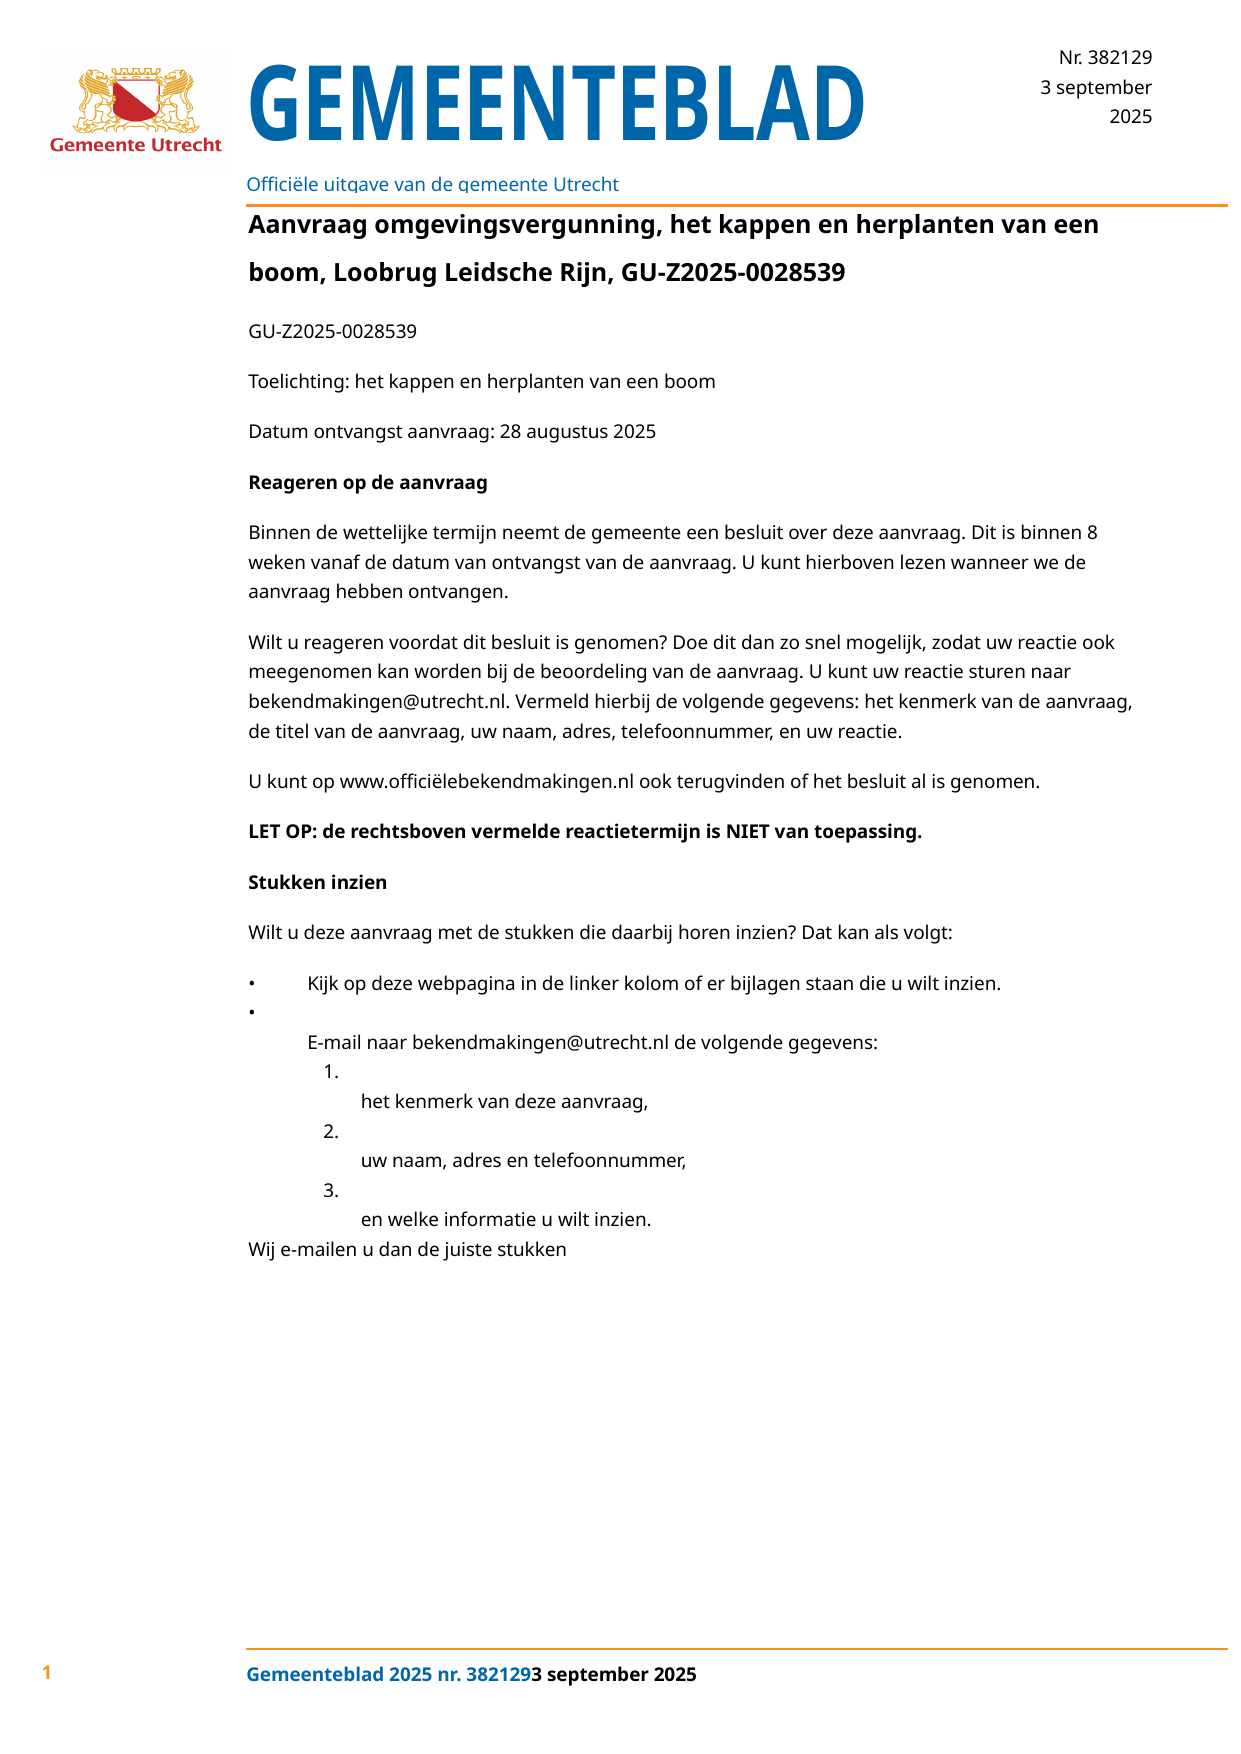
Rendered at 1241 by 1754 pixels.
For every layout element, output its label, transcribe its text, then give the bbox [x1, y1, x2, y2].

list en welke informatie u wilt inzien. [323, 1207, 1152, 1232]
text Wilt u reageren voordat dit besluit is genomen? Doe dit dan zo snel mogelijk, zodat uw reactie ook meegenomen kan worden bij de beoordeling van de aanvraag. U kunt uw reactie sturen naar bekendmakingen@utrecht.nl. Vermeld hierbij de volgende gegevens: het kenmerk van de aanvraag, de titel van de aanvraag, uw naam, adres, telefoonnummer, en uw reactie. [248, 629, 1152, 744]
text Wilt u deze aanvraag met de stukken die daarbij horen inzien? Dat kan als volgt: [248, 919, 1152, 945]
text Datum ontvangst aanvraag: 28 augustus 2025 [248, 419, 1152, 444]
text LET OP: de rechtsboven vermelde reactietermijn is NIET van toepassing. [248, 819, 1152, 844]
list het kenmerk van deze aanvraag, [323, 1088, 1152, 1114]
text Wij e-mailen u dan de juiste stukken [248, 1236, 1152, 1262]
list uw naam, adres en telefoonnummer, [323, 1147, 1152, 1173]
text Toelichting: het kappen en herplanten van een boom [248, 368, 1152, 394]
text Reageren op de aanvraag [248, 469, 1152, 495]
text Aanvraag omgevingsvergunning, het kappen en herplanten van een boom, Loobrug Leidsche Rijn, GU-Z2025-0028539 [248, 207, 1152, 288]
picture [41, 47, 231, 172]
text U kunt op www.officiëlebekendmakingen.nl ook terugvinden of het besluit al is genomen. [248, 768, 1152, 794]
text Binnen de wettelijke termijn neemt de gemeente een besluit over deze aanvraag. Dit is binnen 8 weken vanaf de datum van ontvangst van de aanvraag. U kunt hierboven lezen wanneer we de aanvraag hebben ontvangen. [248, 519, 1152, 604]
text GU-Z2025-0028539 [248, 318, 1152, 344]
list E-mail naar bekendmakingen@utrecht.nl de volgende gegevens: [248, 1029, 1152, 1055]
list Kijk op deze webpagina in de linker kolom of er bijlagen staan die u wilt inzien. [248, 970, 1152, 996]
text Stukken inzien [248, 869, 1152, 895]
